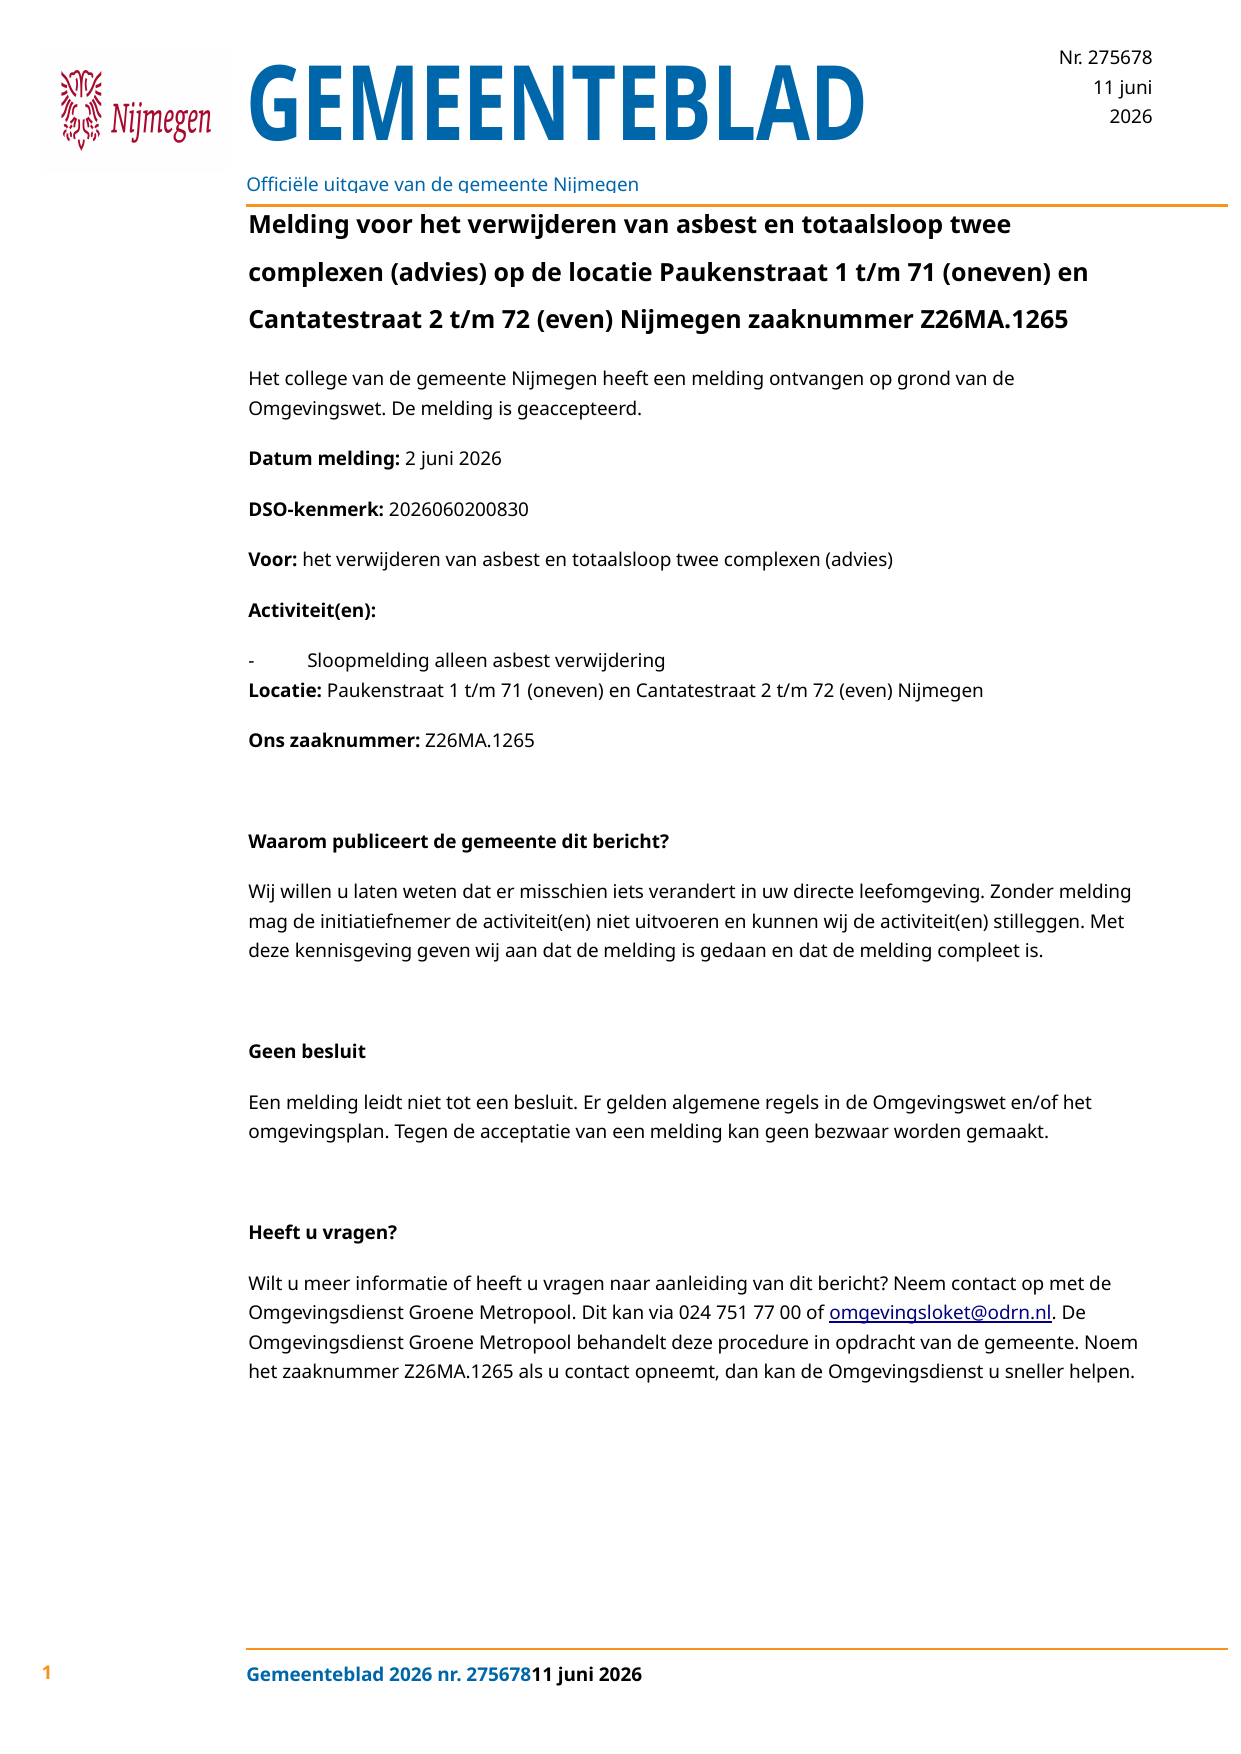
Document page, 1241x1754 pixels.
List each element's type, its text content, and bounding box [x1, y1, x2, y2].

text Activiteit(en): [248, 597, 1152, 622]
list Sloopmelding alleen asbest verwijdering [248, 647, 1152, 673]
text Een melding leidt niet tot een besluit. Er gelden algemene regels in de Omgevingswet en/of het omgevingsplan. Tegen de acceptatie van een melding kan geen bezwaar worden gemaakt. [248, 1089, 1152, 1144]
text Waarom publiceert de gemeente dit bericht? [248, 828, 1152, 854]
text Wilt u meer informatie of heeft u vragen naar aanleiding van dit bericht? Neem contact op met de Omgevingsdienst Groene Metropool. Dit kan via 024 751 77 00 of omgevingsloket@odrn.nl. De Omgevingsdienst Groene Metropool behandelt deze procedure in opdracht van de gemeente. Noem het zaaknummer Z26MA.1265 als u contact opneemt, dan kan de Omgevingsdienst u sneller helpen. [248, 1270, 1152, 1384]
text Voor: het verwijderen van asbest en totaalsloop twee complexen (advies) [248, 546, 1152, 572]
text Melding voor het verwijderen van asbest en totaalsloop twee complexen (advies) op de locatie Paukenstraat 1 t/m 71 (oneven) en Cantatestraat 2 t/m 72 (even) Nijmegen zaaknummer Z26MA.1265 [248, 207, 1152, 336]
text Wij willen u laten weten dat er misschien iets verandert in uw directe leefomgeving. Zonder melding mag de initiatiefnemer de activiteit(en) niet uitvoeren en kunnen wij de activiteit(en) stilleggen. Met deze kennisgeving geven wij aan dat de melding is gedaan en dat de melding compleet is. [248, 878, 1152, 963]
text DSO-kenmerk: 2026060200830 [248, 496, 1152, 522]
text Heeft u vragen? [248, 1219, 1152, 1245]
picture [41, 47, 231, 172]
text Locatie: Paukenstraat 1 t/m 71 (oneven) en Cantatestraat 2 t/m 72 (even) Nijmegen [248, 677, 1152, 702]
text Geen besluit [248, 1038, 1152, 1064]
text Het college van de gemeente Nijmegen heeft een melding ontvangen op grond van de Omgevingswet. De melding is geaccepteerd. [248, 366, 1152, 421]
text Ons zaaknummer: Z26MA.1265 [248, 727, 1152, 753]
text Datum melding: 2 juni 2026 [248, 446, 1152, 471]
